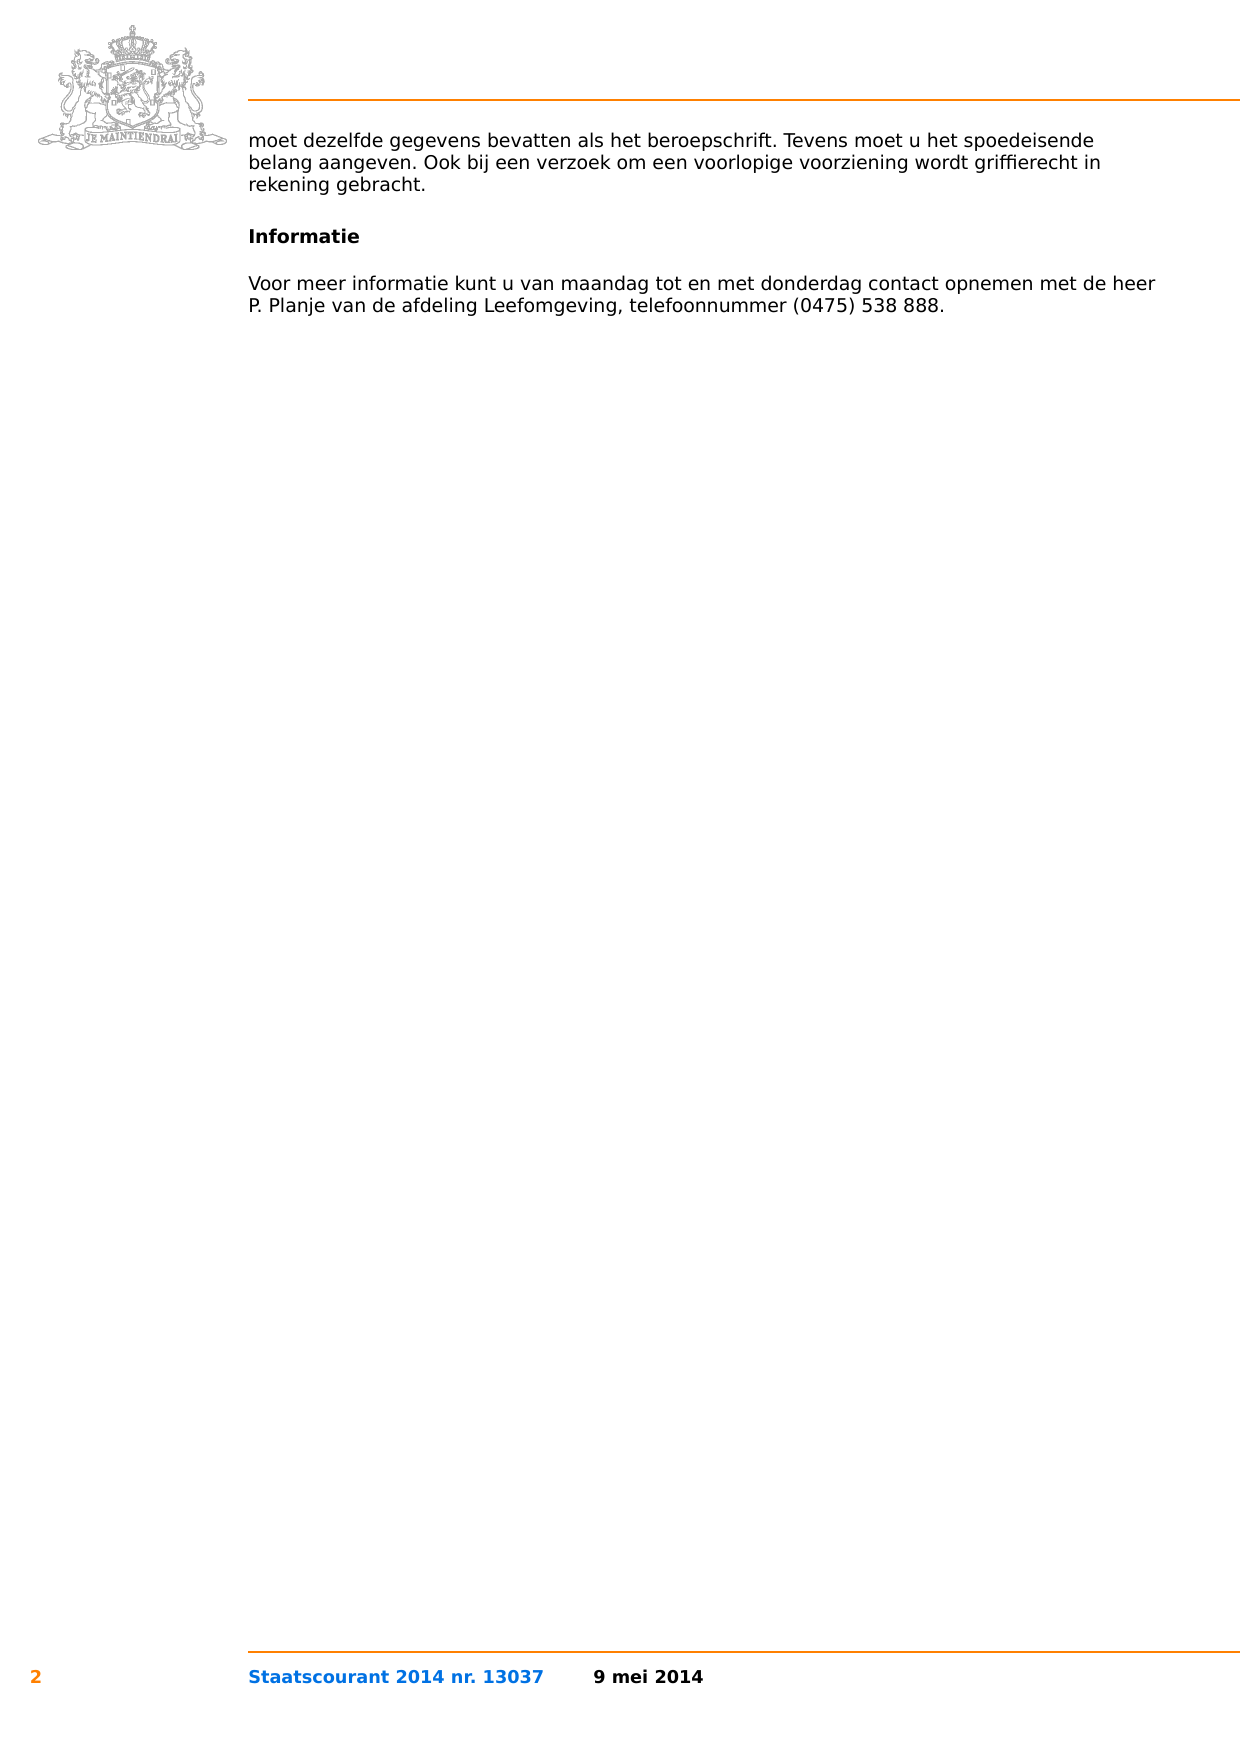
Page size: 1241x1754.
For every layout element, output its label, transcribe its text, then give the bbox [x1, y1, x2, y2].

subtitle Informatie [248, 226, 1163, 248]
text moet dezelfde gegevens bevatten als het beroepschrift. Tevens moet u het spoedeisende belang aangeven. Ook bij een verzoek om een voorlopige voorziening wordt griffierecht in rekening gebracht. [248, 130, 1163, 196]
picture [38, 25, 227, 150]
text Voor meer informatie kunt u van maandag tot en met donderdag contact opnemen met de heer P. Planje van de afdeling Leefomgeving, telefoonnummer (0475) 538 888. [248, 273, 1163, 317]
